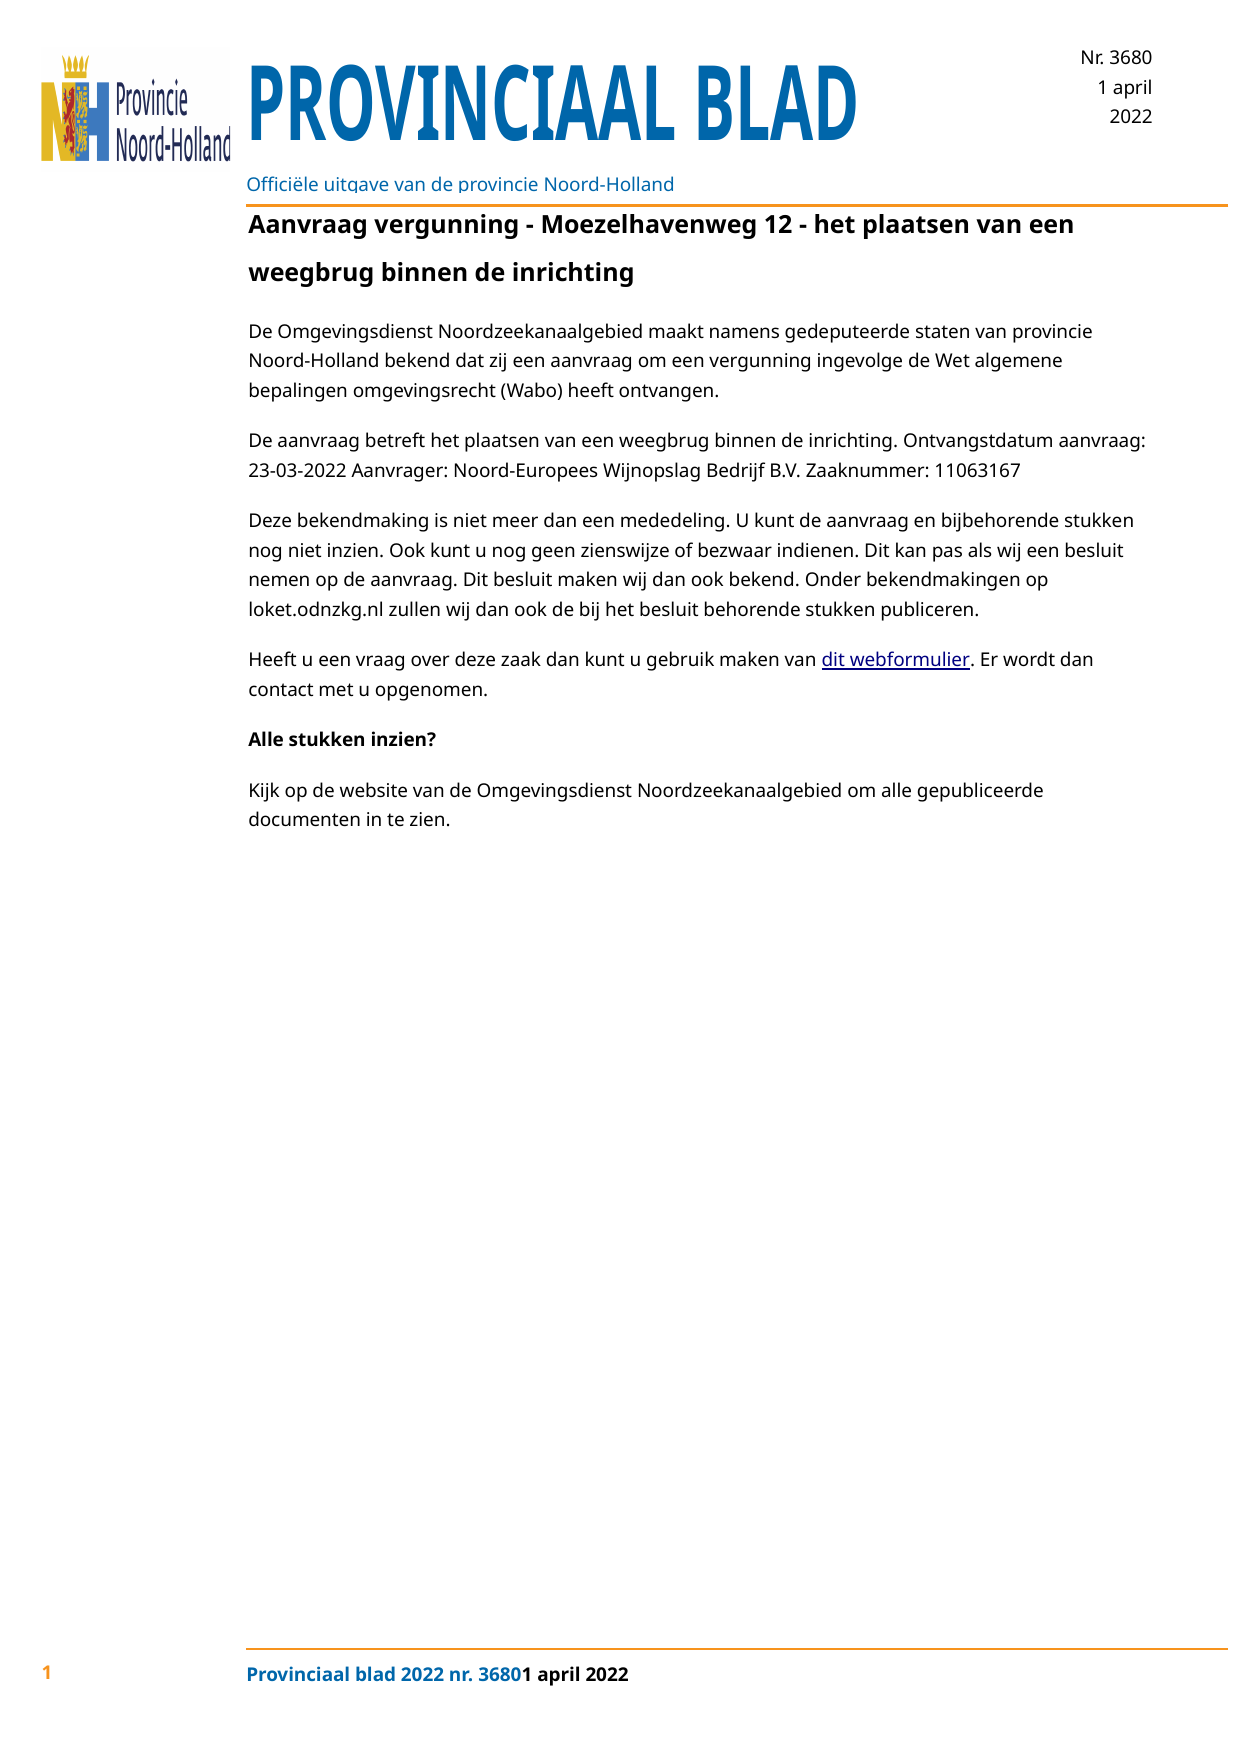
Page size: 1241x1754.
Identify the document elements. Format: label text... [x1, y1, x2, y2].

text De aanvraag betreft het plaatsen van een weegbrug binnen de inrichting. Ontvangstdatum aanvraag: 23-03-2022 Aanvrager: Noord-Europees Wijnopslag Bedrijf B.V. Zaaknummer: 11063167 [248, 427, 1152, 483]
text Aanvraag vergunning - Moezelhavenweg 12 - het plaatsen van een weegbrug binnen de inrichting [248, 207, 1152, 288]
text Alle stukken inzien? [248, 727, 1152, 752]
text De Omgevingsdienst Noordzeekanaalgebied maakt namens gedeputeerde staten van provincie Noord-Holland bekend dat zij een aanvraag om een vergunning ingevolge de Wet algemene bepalingen omgevingsrecht (Wabo) heeft ontvangen. [248, 318, 1152, 403]
text Kijk op de website van de Omgevingsdienst Noordzeekanaalgebied om alle gepubliceerde documenten in te zien. [248, 777, 1152, 832]
text Deze bekendmaking is niet meer dan een mededeling. U kunt de aanvraag en bijbehorende stukken nog niet inzien. Ook kunt u nog geen zienswijze of bezwaar indienen. Dit kan pas als wij een besluit nemen op de aanvraag. Dit besluit maken wij dan ook bekend. Onder bekendmakingen op loket.odnzkg.nl zullen wij dan ook de bij het besluit behorende stukken publiceren. [248, 507, 1152, 622]
text Heeft u een vraag over deze zaak dan kunt u gebruik maken van dit webformulier. Er wordt dan contact met u opgenomen. [248, 647, 1152, 702]
picture [41, 47, 231, 172]
